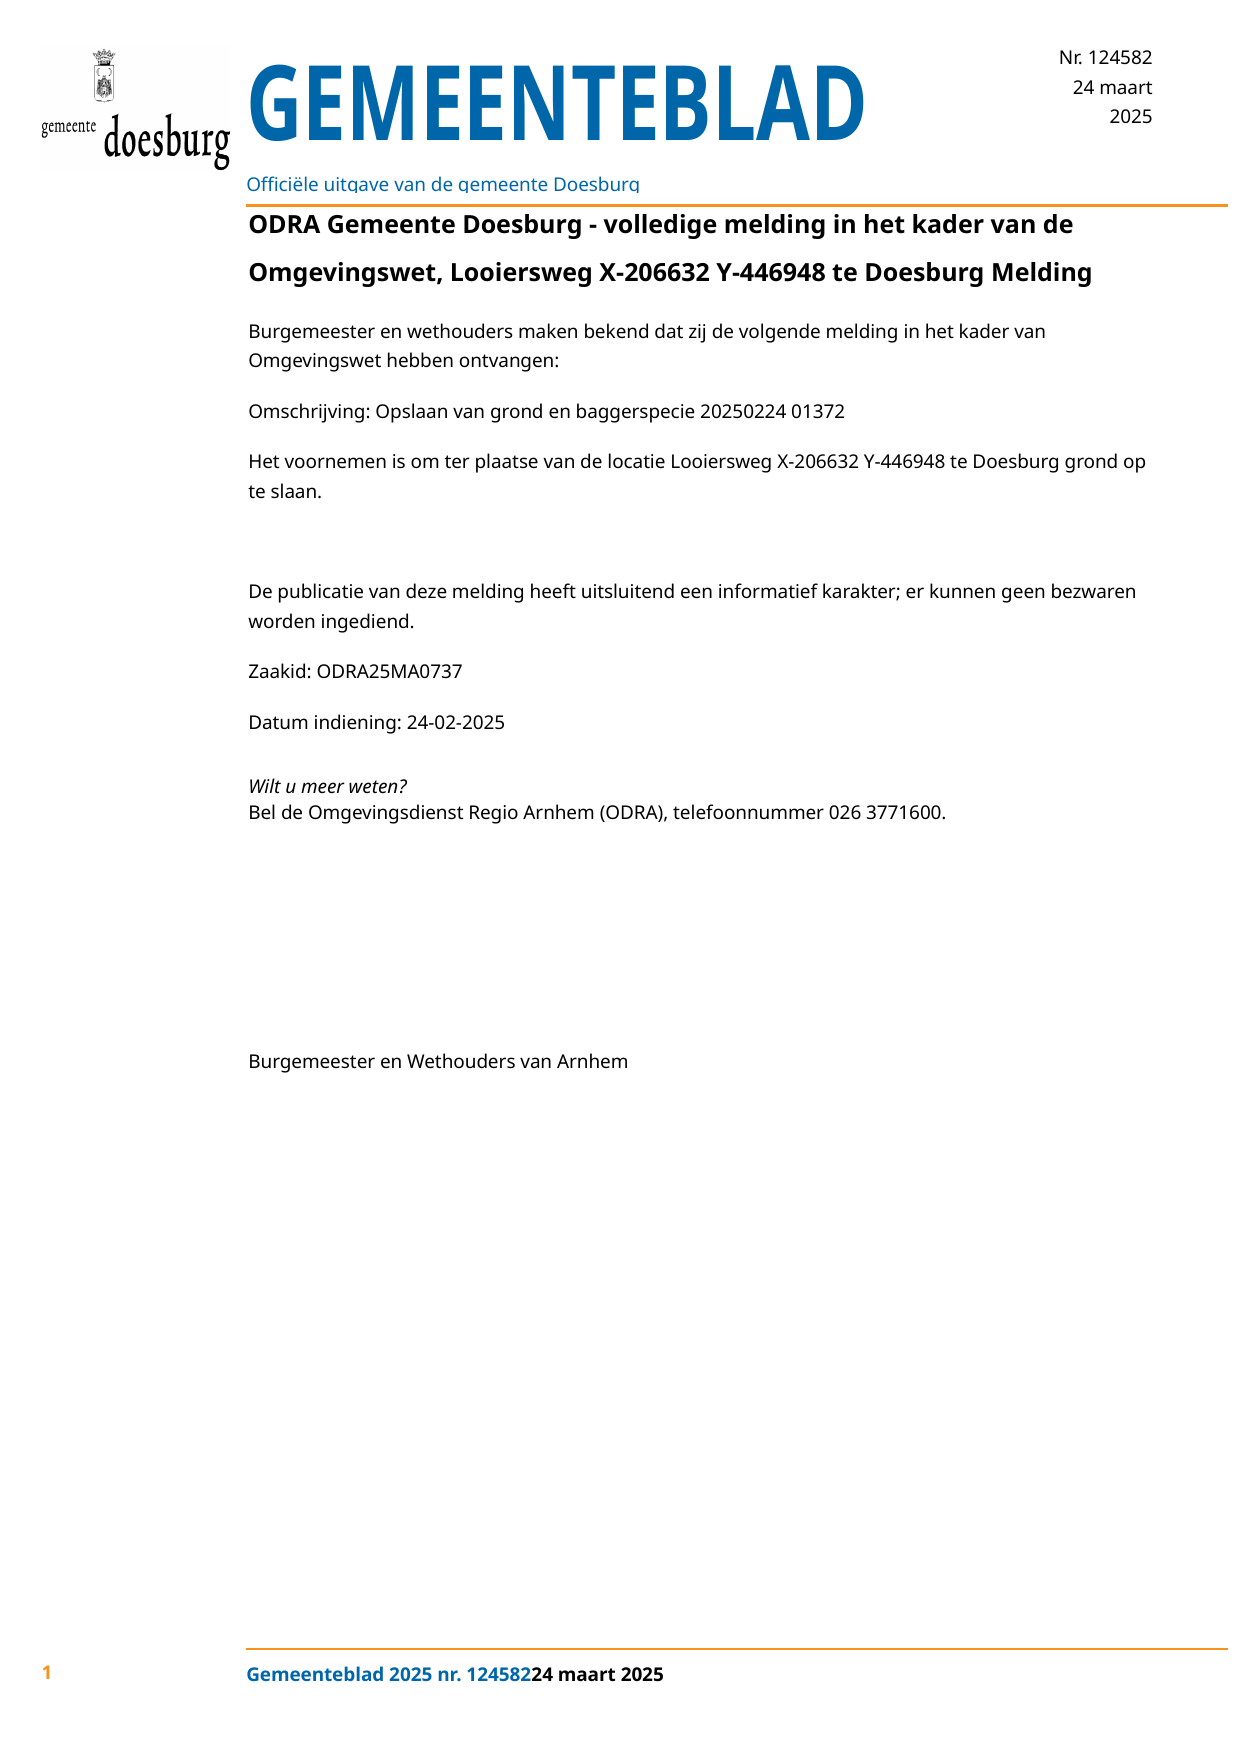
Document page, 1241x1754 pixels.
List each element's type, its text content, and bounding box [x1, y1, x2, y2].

text Datum indiening: 24-02-2025 [248, 709, 1152, 735]
text De publicatie van deze melding heeft uitsluitend een informatief karakter; er kunnen geen bezwaren worden ingediend. [248, 579, 1152, 634]
text Wilt u meer weten? [248, 773, 1152, 799]
text Burgemeester en Wethouders van Arnhem [248, 1048, 1152, 1074]
text Zaakid: ODRA25MA0737 [248, 659, 1152, 684]
text Het voornemen is om ter plaatse van de locatie Looiersweg X-206632 Y-446948 te Doesburg grond op te slaan. [248, 448, 1152, 504]
text Omschrijving: Opslaan van grond en baggerspecie 20250224 01372 [248, 398, 1152, 424]
text ODRA Gemeente Doesburg - volledige melding in het kader van de Omgevingswet, Looiersweg X-206632 Y-446948 te Doesburg Melding [248, 207, 1152, 288]
picture [41, 47, 231, 172]
text Burgemeester en wethouders maken bekend dat zij de volgende melding in het kader van Omgevingswet hebben ontvangen: [248, 318, 1152, 373]
text Bel de Omgevingsdienst Regio Arnhem (ODRA), telefoonnummer 026 3771600. [248, 799, 1152, 824]
